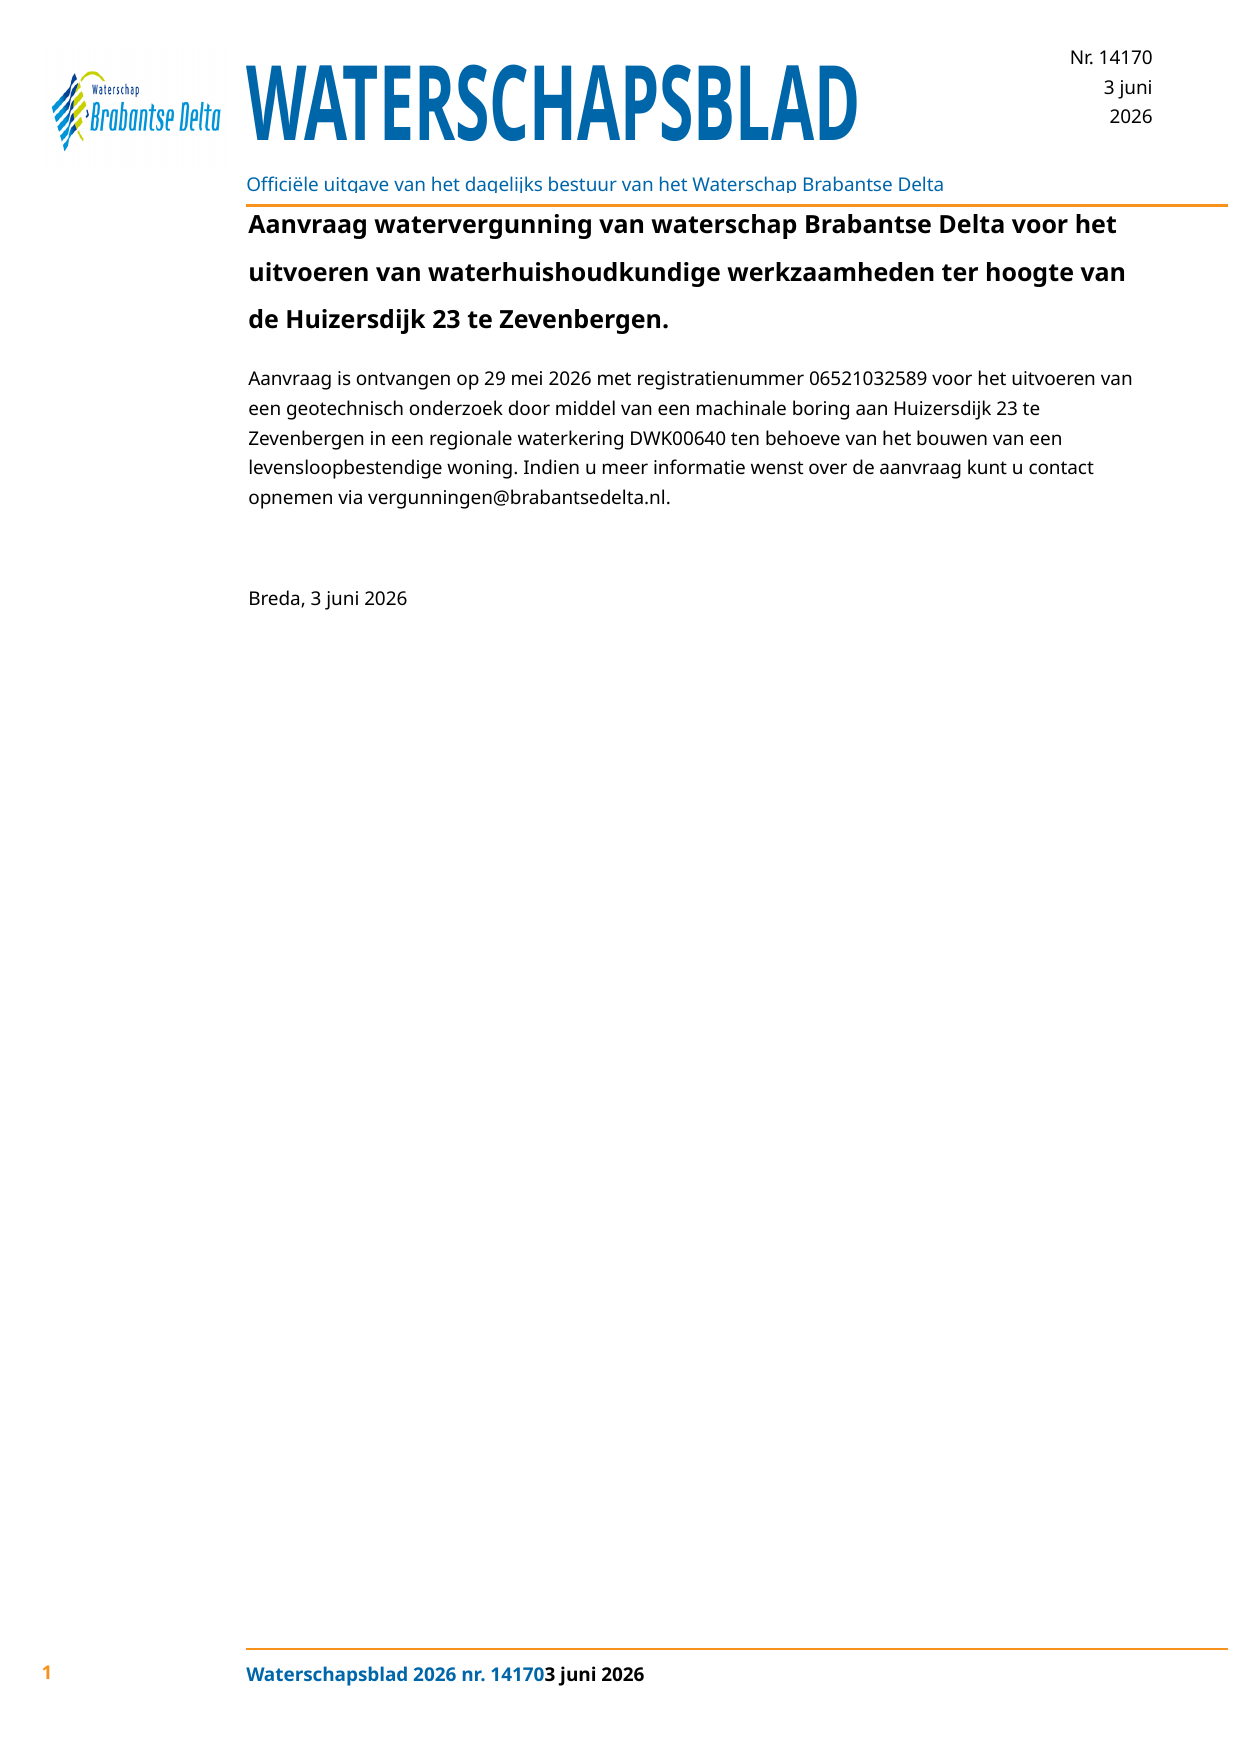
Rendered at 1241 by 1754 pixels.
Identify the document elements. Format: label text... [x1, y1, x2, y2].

picture [41, 47, 231, 172]
text Breda, 3 juni 2026 [248, 585, 1152, 610]
text Aanvraag is ontvangen op 29 mei 2026 met registratienummer 06521032589 voor het uitvoeren van een geotechnisch onderzoek door middel van een machinale boring aan Huizersdijk 23 te Zevenbergen in een regionale waterkering DWK00640 ten behoeve van het bouwen van een levensloopbestendige woning. Indien u meer informatie wenst over de aanvraag kunt u contact opnemen via vergunningen@brabantsedelta.nl. [248, 366, 1152, 509]
text Aanvraag watervergunning van waterschap Brabantse Delta voor het uitvoeren van waterhuishoudkundige werkzaamheden ter hoogte van de Huizersdijk 23 te Zevenbergen. [248, 207, 1152, 336]
